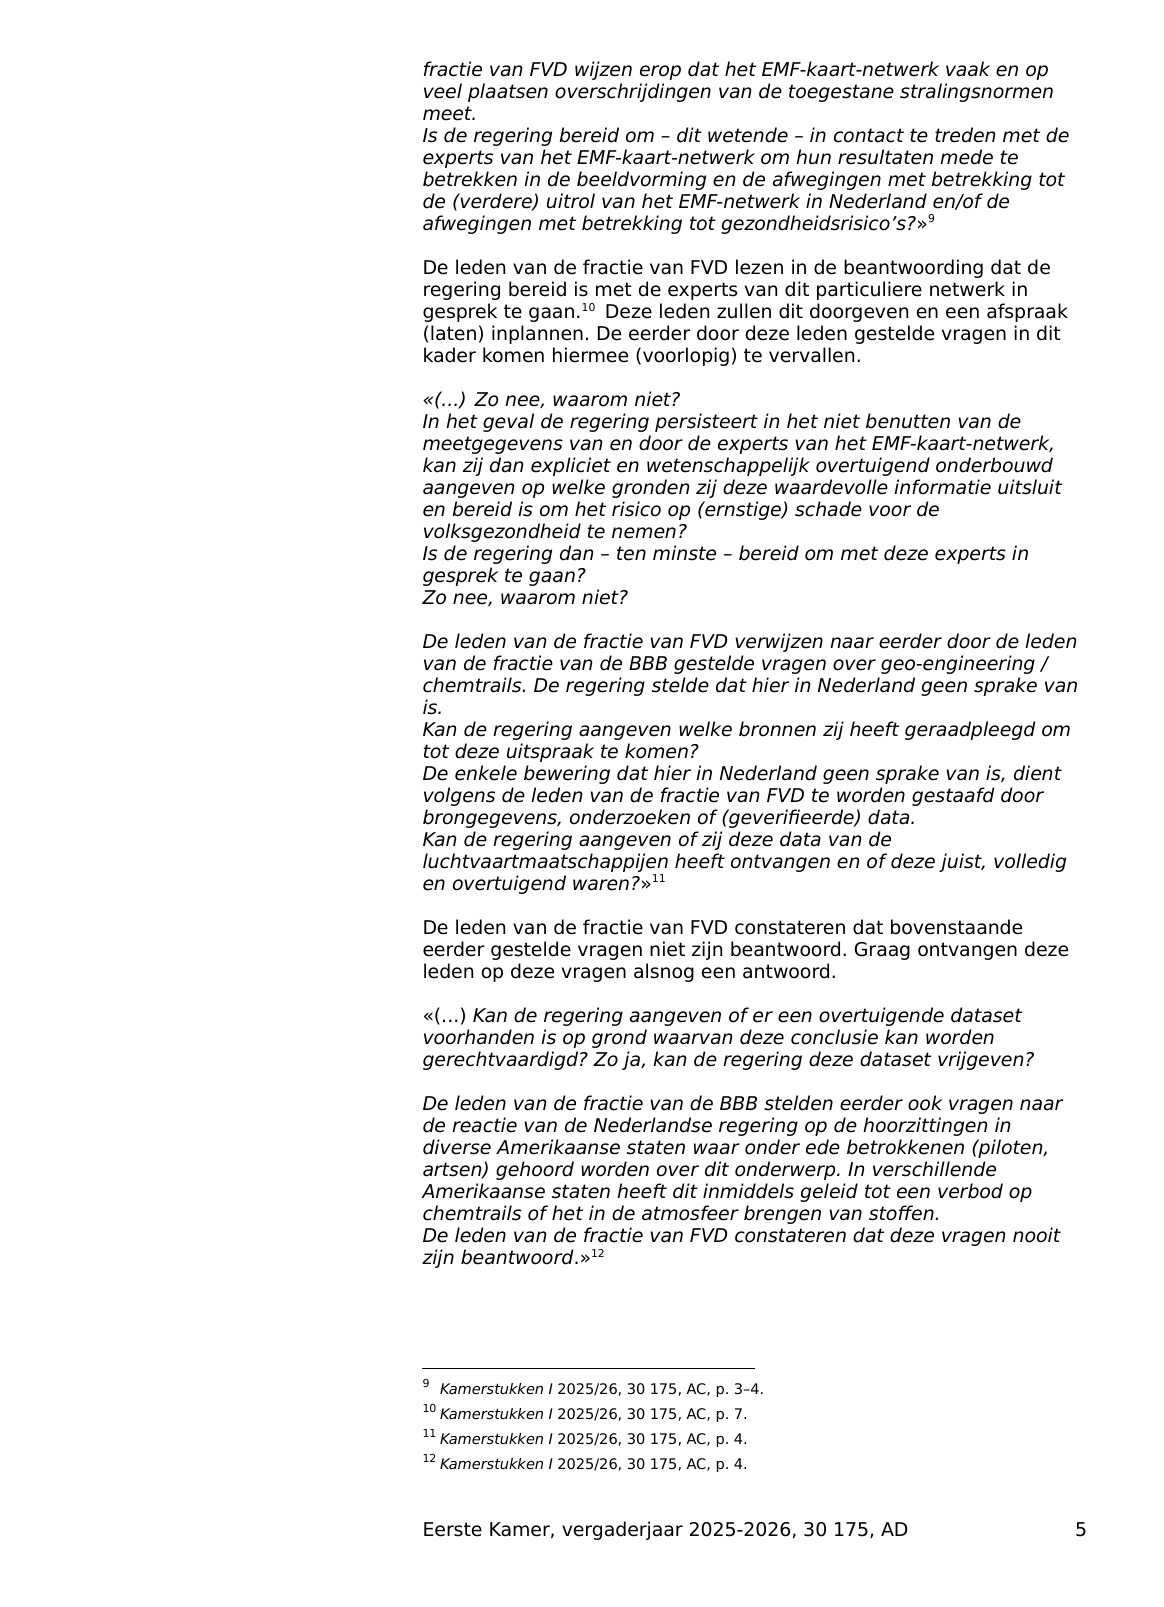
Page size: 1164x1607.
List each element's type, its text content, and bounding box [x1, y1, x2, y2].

text fractie van FVD wijzen erop dat het EMF-kaart-netwerk vaak en op veel plaatsen overschrijdingen van de toegestane stralingsnormen meet. [422, 59, 1087, 125]
text Kamerstukken I 2025/26, 30 175, AC, p. 4. [422, 1427, 1087, 1449]
text Is de regering bereid om – dit wetende – in contact te treden met de experts van het EMF-kaart-netwerk om hun resultaten mede te betrekken in de beeldvorming en de afwegingen met betrekking tot de (verdere) uitrol van het EMF-netwerk in Nederland en/of de afwegingen met betrekking tot gezondheidsrisico’s?» [422, 125, 1087, 235]
text Kamerstukken I 2025/26, 30 175, AC, p. 3–4. [422, 1377, 1087, 1399]
text Kamerstukken I 2025/26, 30 175, AC, p. 7. [422, 1402, 1087, 1424]
text Kan de regering aangeven of zij deze data van de luchtvaartmaatschappijen heeft ontvangen en of deze juist, volledig en overtuigend waren?» [422, 829, 1087, 895]
text «(...) Zo nee, waarom niet? [422, 389, 1087, 411]
text De leden van de fractie van de BBB stelden eerder ook vragen naar de reactie van de Nederlandse regering op de hoorzittingen in diverse Amerikaanse staten waar onder ede betrokkenen (piloten, artsen) gehoord worden over dit onderwerp. In verschillende Amerikaanse staten heeft dit inmiddels geleid tot een verbod op chemtrails of het in de atmosfeer brengen van stoffen. [422, 1093, 1087, 1225]
text In het geval de regering persisteert in het niet benutten van de meetgegevens van en door de experts van het EMF-kaart-netwerk, kan zij dan expliciet en wetenschappelijk overtuigend onderbouwd aangeven op welke gronden zij deze waardevolle informatie uitsluit en bereid is om het risico op (ernstige) schade voor de volksgezondheid te nemen? [422, 411, 1087, 543]
text «(...) Kan de regering aangeven of er een overtuigende dataset voorhanden is op grond waarvan deze conclusie kan worden gerechtvaardigd? Zo ja, kan de regering deze dataset vrijgeven? [422, 1005, 1087, 1071]
text Kan de regering aangeven welke bronnen zij heeft geraadpleegd om tot deze uitspraak te komen? [422, 719, 1087, 763]
text De leden van de fractie van FVD verwijzen naar eerder door de leden van de fractie van de BBB gestelde vragen over geo-engineering / chemtrails. De regering stelde dat hier in Nederland geen sprake van is. [422, 631, 1087, 719]
text De leden van de fractie van FVD constateren dat deze vragen nooit zijn beantwoord.» [422, 1225, 1087, 1269]
text De leden van de fractie van FVD lezen in de beantwoording dat de regering bereid is met de experts van dit particuliere netwerk in gesprek te gaan. Deze leden zullen dit doorgeven en een afspraak (laten) inplannen. De eerder door deze leden gestelde vragen in dit kader komen hiermee (voorlopig) te vervallen. [422, 257, 1087, 367]
text De enkele bewering dat hier in Nederland geen sprake van is, dient volgens de leden van de fractie van FVD te worden gestaafd door brongegevens, onderzoeken of (geverifieerde) data. [422, 763, 1087, 829]
text Is de regering dan – ten minste – bereid om met deze experts in gesprek te gaan? [422, 543, 1087, 587]
text Kamerstukken I 2025/26, 30 175, AC, p. 4. [422, 1452, 1087, 1474]
text Zo nee, waarom niet? [422, 587, 1087, 609]
text De leden van de fractie van FVD constateren dat bovenstaande eerder gestelde vragen niet zijn beantwoord. Graag ontvangen deze leden op deze vragen alsnog een antwoord. [422, 917, 1087, 983]
